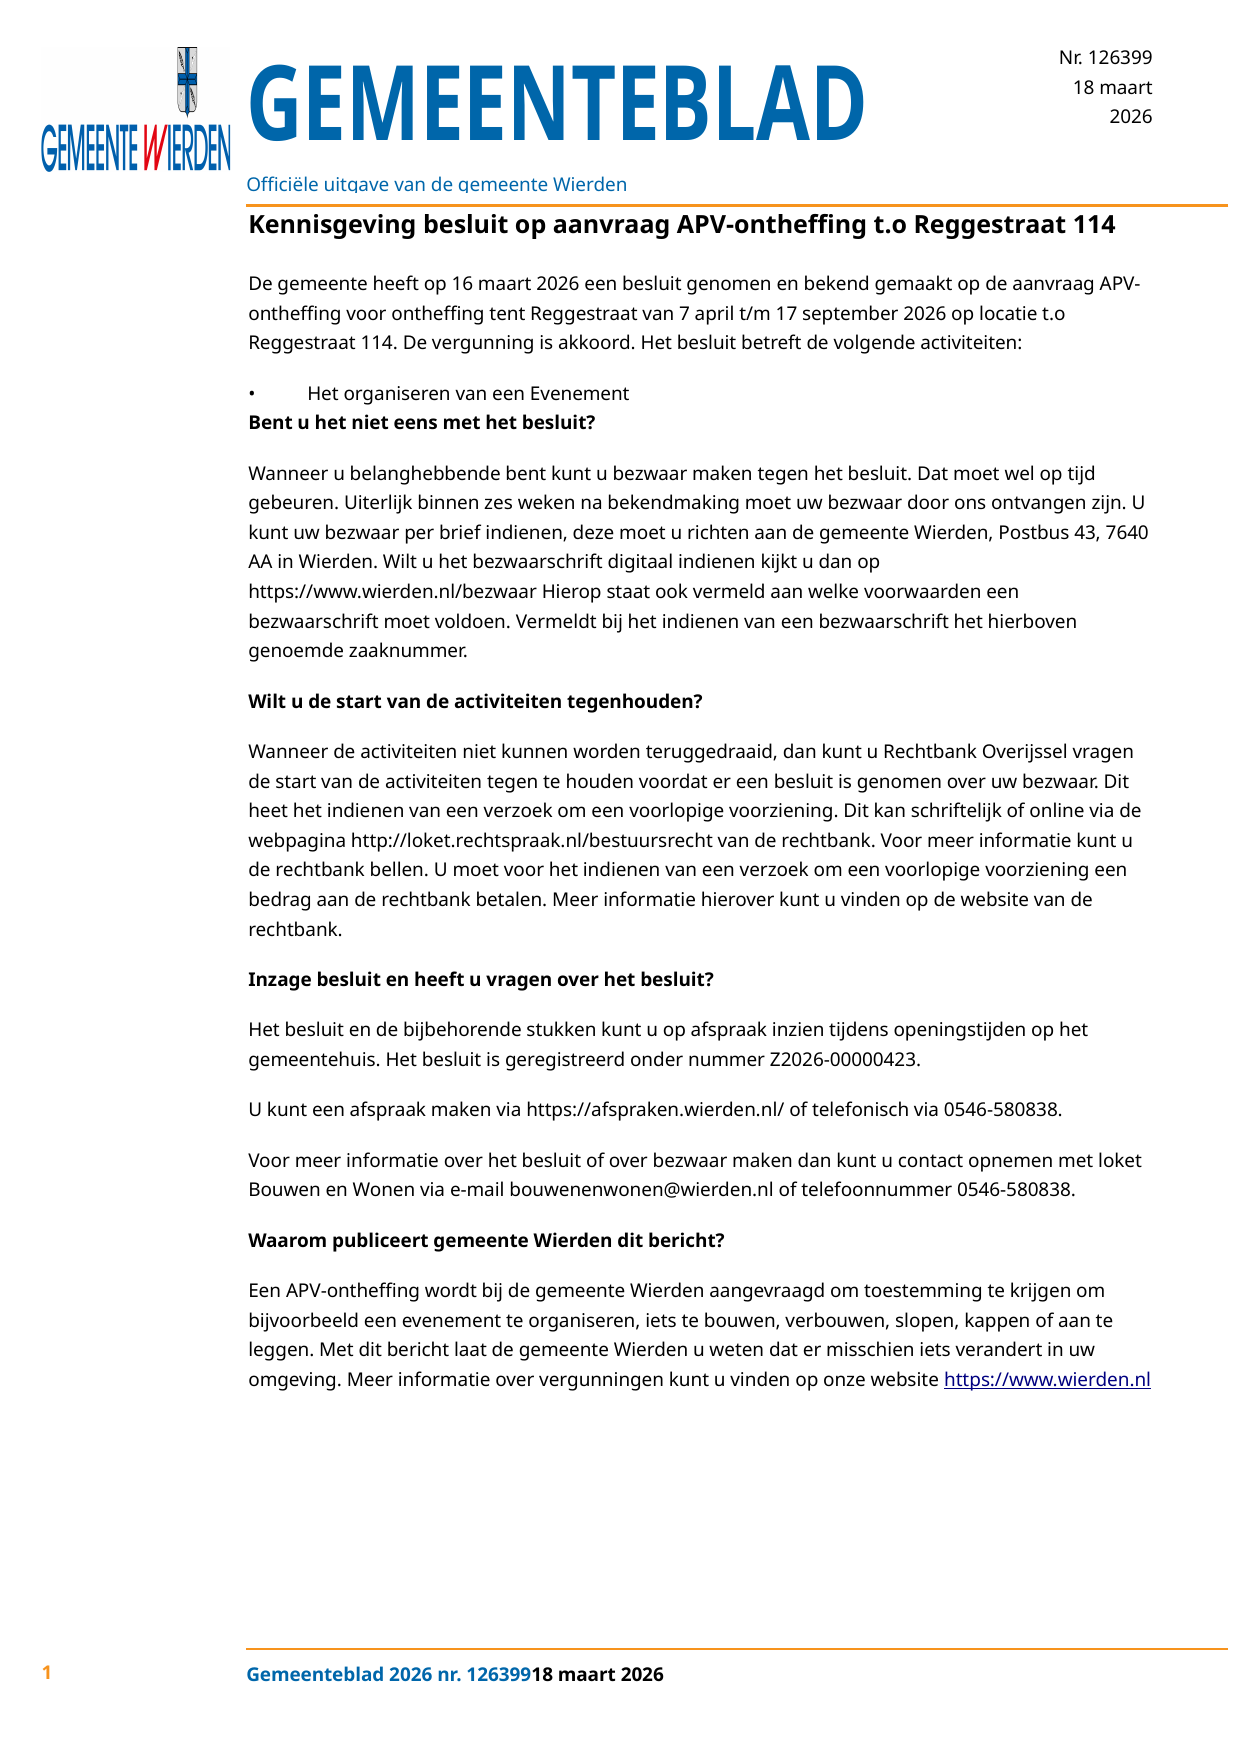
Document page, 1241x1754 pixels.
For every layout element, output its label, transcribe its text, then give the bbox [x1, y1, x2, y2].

text Bent u het niet eens met het besluit? [248, 409, 1152, 435]
text De gemeente heeft op 16 maart 2026 een besluit genomen en bekend gemaakt op de aanvraag APV-ontheffing voor ontheffing tent Reggestraat van 7 april t/m 17 september 2026 op locatie t.o Reggestraat 114. De vergunning is akkoord. Het besluit betreft de volgende activiteiten: [248, 270, 1152, 355]
text Het besluit en de bijbehorende stukken kunt u op afspraak inzien tijdens openingstijden op het gemeentehuis. Het besluit is geregistreerd onder nummer Z2026-00000423. [248, 1017, 1152, 1072]
text Een APV-ontheffing wordt bij de gemeente Wierden aangevraagd om toestemming te krijgen om bijvoorbeeld een evenement te organiseren, iets te bouwen, verbouwen, slopen, kappen of aan te leggen. Met dit bericht laat de gemeente Wierden u weten dat er misschien iets verandert in uw omgeving. Meer informatie over vergunningen kunt u vinden op onze website https://www.wierden.nl [248, 1277, 1152, 1392]
text U kunt een afspraak maken via https://afspraken.wierden.nl/ of telefonisch via 0546-580838. [248, 1097, 1152, 1122]
text Wilt u de start van de activiteiten tegenhouden? [248, 688, 1152, 713]
text Kennisgeving besluit op aanvraag APV-ontheffing t.o Reggestraat 114 [248, 207, 1152, 241]
text Inzage besluit en heeft u vragen over het besluit? [248, 966, 1152, 992]
text Wanneer de activiteiten niet kunnen worden teruggedraaid, dan kunt u Rechtbank Overijssel vragen de start van de activiteiten tegen te houden voordat er een besluit is genomen over uw bezwaar. Dit heet het indienen van een verzoek om een voorlopige voorziening. Dit kan schriftelijk of online via de webpagina http://loket.rechtspraak.nl/bestuursrecht van de rechtbank. Voor meer informatie kunt u de rechtbank bellen. U moet voor het indienen van een verzoek om een voorlopige voorziening een bedrag aan de rechtbank betalen. Meer informatie hierover kunt u vinden op de website van de rechtbank. [248, 738, 1152, 941]
text Voor meer informatie over het besluit of over bezwaar maken dan kunt u contact opnemen met loket Bouwen en Wonen via e-mail bouwenenwonen@wierden.nl of telefoonnummer 0546-580838. [248, 1147, 1152, 1202]
picture [41, 47, 231, 172]
text Wanneer u belanghebbende bent kunt u bezwaar maken tegen het besluit. Dat moet wel op tijd gebeuren. Uiterlijk binnen zes weken na bekendmaking moet uw bezwaar door ons ontvangen zijn. U kunt uw bezwaar per brief indienen, deze moet u richten aan de gemeente Wierden, Postbus 43, 7640 AA in Wierden. Wilt u het bezwaarschrift digitaal indienen kijkt u dan op https://www.wierden.nl/bezwaar Hierop staat ook vermeld aan welke voorwaarden een bezwaarschrift moet voldoen. Vermeldt bij het indienen van een bezwaarschrift het hierboven genoemde zaaknummer. [248, 460, 1152, 663]
list Het organiseren van een Evenement [248, 380, 1152, 406]
text Waarom publiceert gemeente Wierden dit bericht? [248, 1227, 1152, 1253]
